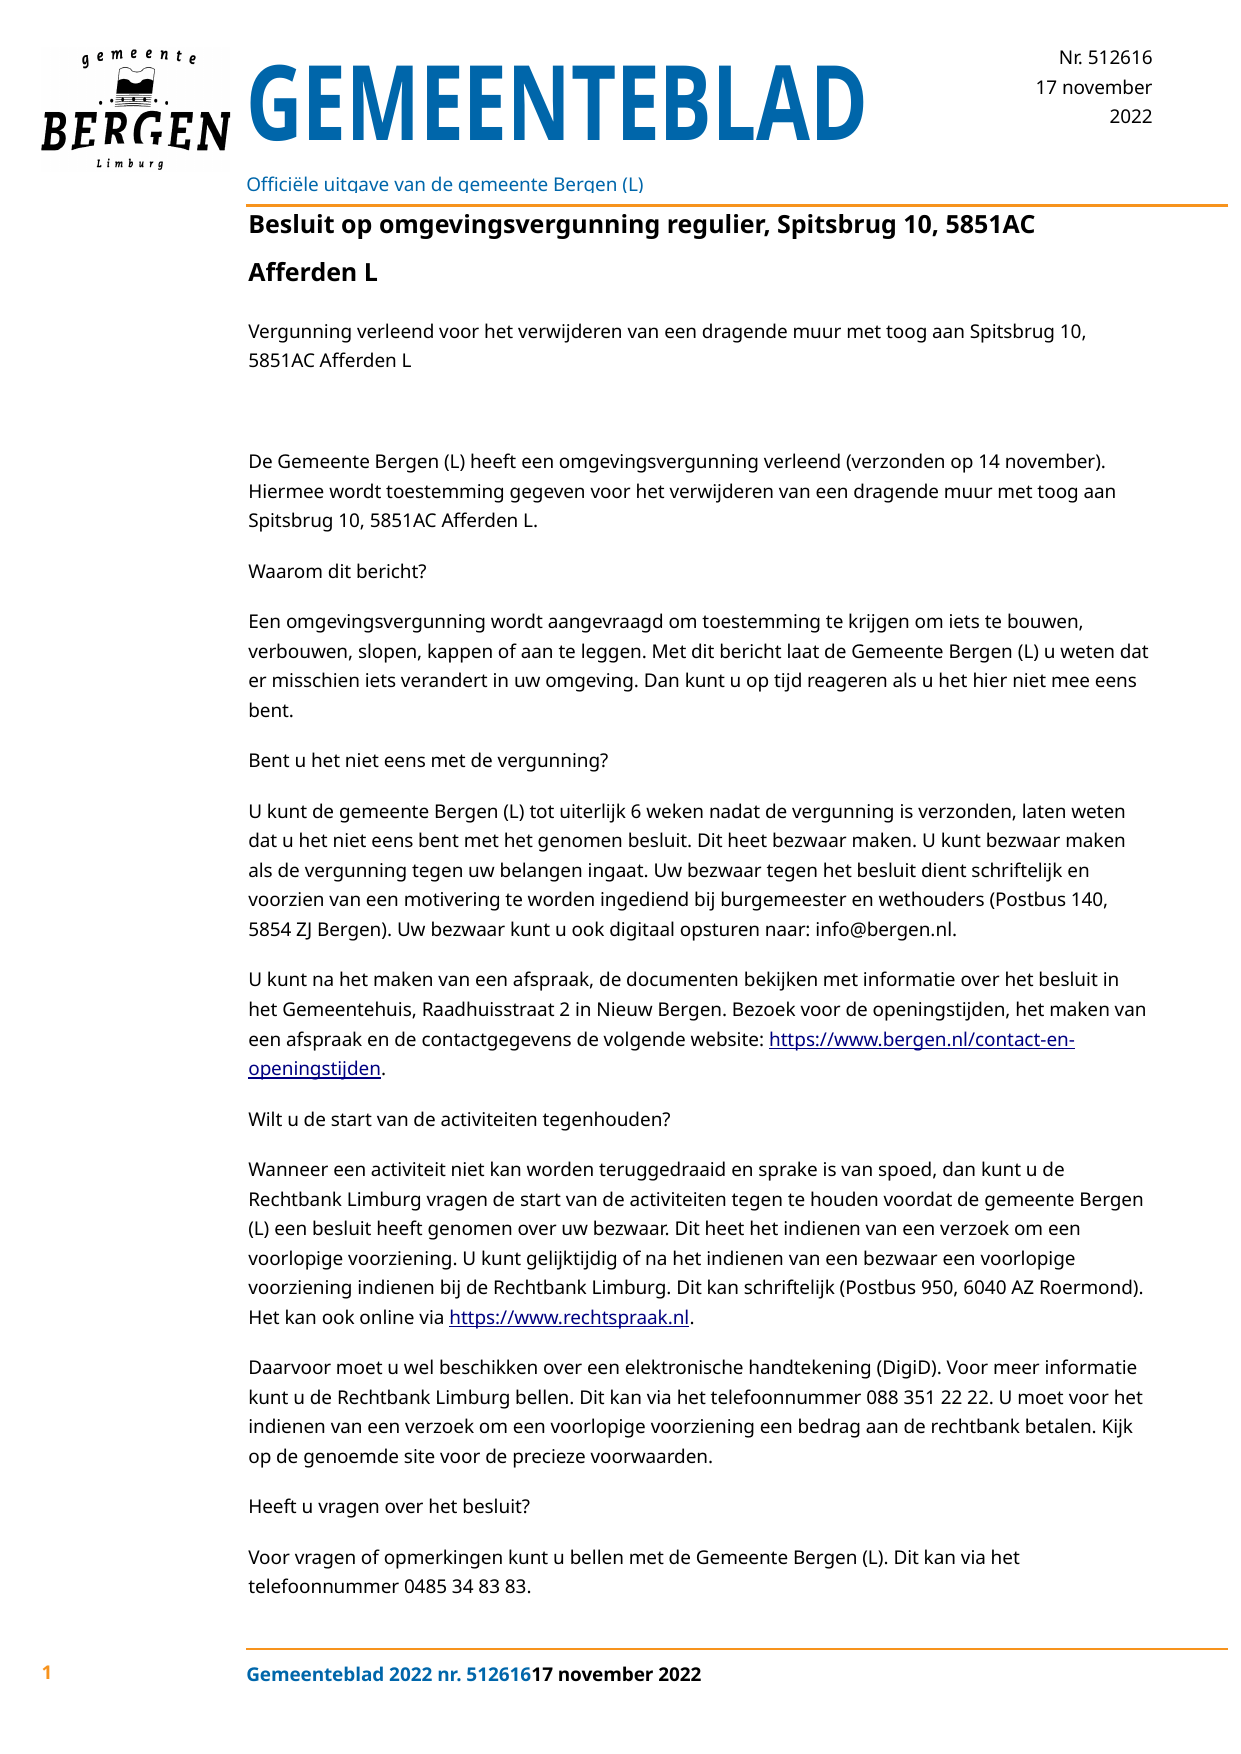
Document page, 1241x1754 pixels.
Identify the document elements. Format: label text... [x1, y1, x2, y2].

text Bent u het niet eens met de vergunning? [248, 747, 1152, 773]
text Een omgevingsvergunning wordt aangevraagd om toestemming te krijgen om iets te bouwen, verbouwen, slopen, kappen of aan te leggen. Met dit bericht laat de Gemeente Bergen (L) u weten dat er misschien iets verandert in uw omgeving. Dan kunt u op tijd reageren als u het hier niet mee eens bent. [248, 608, 1152, 723]
text Waarom dit bericht? [248, 558, 1152, 584]
text Daarvoor moet u wel beschikken over een elektronische handtekening (DigiD). Voor meer informatie kunt u de Rechtbank Limburg bellen. Dit kan via het telefoonnummer 088 351 22 22. U moet voor het indienen van een verzoek om een voorlopige voorziening een bedrag aan de rechtbank betalen. Kijk op de genoemde site voor de precieze voorwaarden. [248, 1354, 1152, 1469]
text Besluit op omgevingsvergunning regulier, Spitsbrug 10, 5851AC Afferden L [248, 207, 1152, 288]
text Vergunning verleend voor het verwijderen van een dragende muur met toog aan Spitsbrug 10, 5851AC Afferden L [248, 318, 1152, 373]
text Heeft u vragen over het besluit? [248, 1494, 1152, 1519]
text Wilt u de start van de activiteiten tegenhouden? [248, 1106, 1152, 1132]
text U kunt de gemeente Bergen (L) tot uiterlijk 6 weken nadat de vergunning is verzonden, laten weten dat u het niet eens bent met het genomen besluit. Dit heet bezwaar maken. U kunt bezwaar maken als de vergunning tegen uw belangen ingaat. Uw bezwaar tegen het besluit dient schriftelijk en voorzien van een motivering te worden ingediend bij burgemeester en wethouders (Postbus 140, 5854 ZJ Bergen). Uw bezwaar kunt u ook digitaal opsturen naar: info@bergen.nl. [248, 798, 1152, 942]
text Wanneer een activiteit niet kan worden teruggedraaid en sprake is van spoed, dan kunt u de Rechtbank Limburg vragen de start van de activiteiten tegen te houden voordat de gemeente Bergen (L) een besluit heeft genomen over uw bezwaar. Dit heet het indienen van een verzoek om een voorlopige voorziening. U kunt gelijktijdig of na het indienen van een bezwaar een voorlopige voorziening indienen bij de Rechtbank Limburg. Dit kan schriftelijk (Postbus 950, 6040 AZ Roermond). Het kan ook online via https://www.rechtspraak.nl. [248, 1156, 1152, 1330]
text U kunt na het maken van een afspraak, de documenten bekijken met informatie over het besluit in het Gemeentehuis, Raadhuisstraat 2 in Nieuw Bergen. Bezoek voor de openingstijden, het maken van een afspraak en de contactgegevens de volgende website: https://www.bergen.nl/contact-en-openingstijden. [248, 967, 1152, 1081]
text De Gemeente Bergen (L) heeft een omgevingsvergunning verleend (verzonden op 14 november). Hiermee wordt toestemming gegeven voor het verwijderen van een dragende muur met toog aan Spitsbrug 10, 5851AC Afferden L. [248, 448, 1152, 533]
picture [41, 47, 231, 172]
text Voor vragen of opmerkingen kunt u bellen met de Gemeente Bergen (L). Dit kan via het telefoonnummer 0485 34 83 83. [248, 1544, 1152, 1599]
